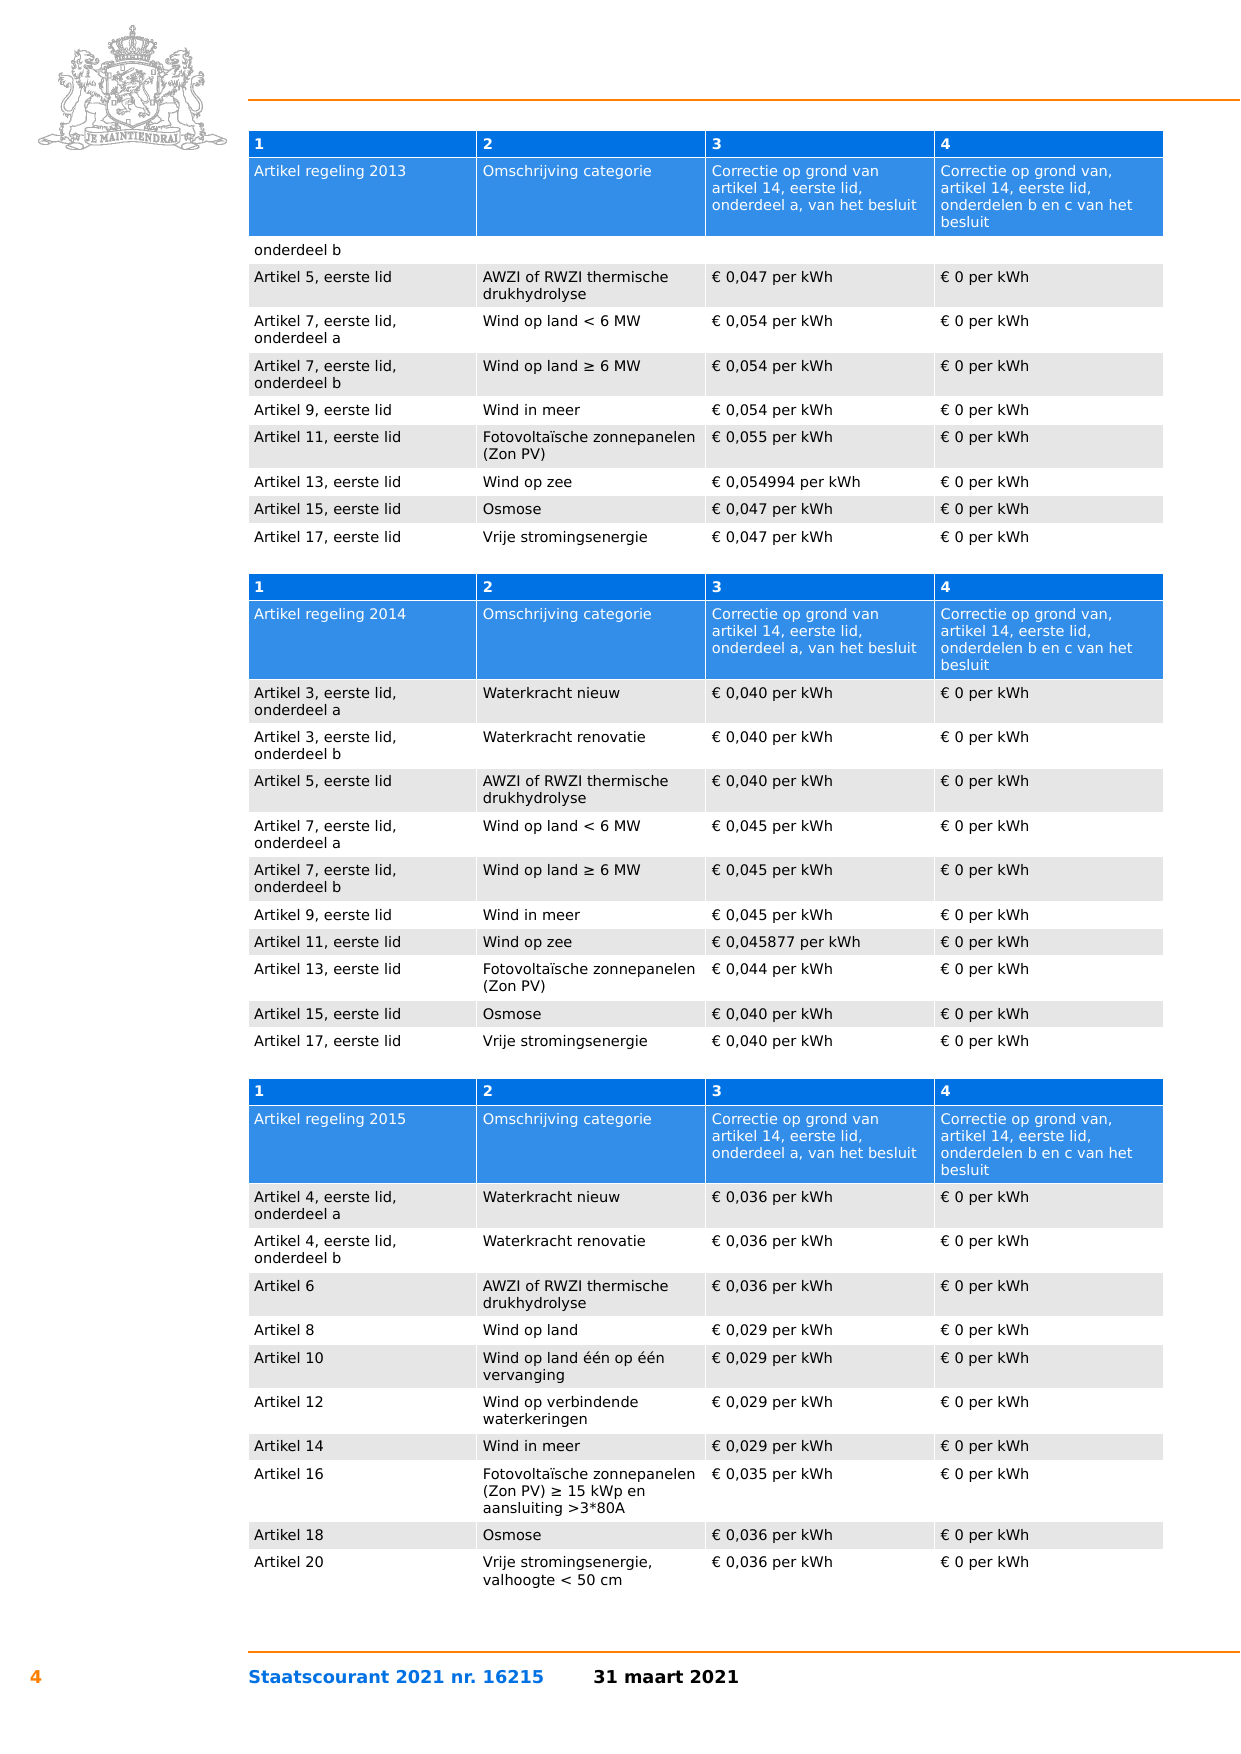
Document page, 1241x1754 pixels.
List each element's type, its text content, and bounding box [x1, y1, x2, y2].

table_cell € 0,047 per kWh [706, 264, 934, 307]
table_cell Wind op verbindende waterkeringen [477, 1389, 705, 1432]
table_cell € 0,040 per kWh [706, 769, 934, 812]
table_cell Waterkracht nieuw [477, 1184, 705, 1228]
table_cell € 0,055 per kWh [706, 425, 934, 468]
table_cell € 0 per kWh [935, 1229, 1163, 1272]
table_cell € 0 per kWh [935, 309, 1163, 352]
table_cell Artikel 9, eerste lid [249, 397, 476, 423]
table_cell Correctie op grond van, artikel 14, eerste lid, onderdelen b en c van het besluit [935, 601, 1163, 679]
table_cell Waterkracht nieuw [477, 680, 705, 723]
table_cell Artikel 3, eerste lid, onderdeel a [249, 680, 476, 723]
table_cell € 0,045 per kWh [706, 813, 934, 856]
table_cell € 0,036 per kWh [706, 1184, 934, 1228]
table_cell Waterkracht renovatie [477, 724, 705, 767]
picture [38, 25, 227, 150]
table_cell Artikel 7, eerste lid, onderdeel b [249, 353, 476, 396]
table_cell Correctie op grond van artikel 14, eerste lid, onderdeel a, van het besluit [706, 601, 934, 679]
table_cell € 0 per kWh [935, 524, 1163, 550]
table_cell Osmose [477, 1001, 705, 1027]
table_cell € 0,036 per kWh [706, 1273, 934, 1316]
table_cell € 0,040 per kWh [706, 724, 934, 767]
table_cell Omschrijving categorie [477, 601, 705, 679]
table_cell Artikel 11, eerste lid [249, 929, 476, 955]
table_cell Artikel 13, eerste lid [249, 469, 476, 495]
table_cell € 0 per kWh [935, 496, 1163, 523]
table_cell Artikel 20 [249, 1550, 476, 1593]
table_cell Artikel 11, eerste lid [249, 425, 476, 468]
table_cell Vrije stromingsenergie, valhoogte < 50 cm [477, 1550, 705, 1593]
table_cell Correctie op grond van, artikel 14, eerste lid, onderdelen b en c van het besluit [935, 1106, 1163, 1183]
table_cell € 0,047 per kWh [706, 524, 934, 550]
table_cell € 0,044 per kWh [706, 956, 934, 1000]
table_cell € 0,029 per kWh [706, 1389, 934, 1432]
table_cell Artikel 7, eerste lid, onderdeel a [249, 813, 476, 856]
table_cell Vrije stromingsenergie [477, 524, 705, 550]
table_cell € 0 per kWh [935, 1028, 1163, 1054]
table_header 4 [935, 574, 1163, 600]
table_cell Wind op land ≥ 6 MW [477, 353, 705, 396]
table_cell € 0,040 per kWh [706, 1028, 934, 1054]
table_cell Wind in meer [477, 902, 705, 928]
table_cell € 0,054 per kWh [706, 397, 934, 423]
table_cell Fotovoltaïsche zonnepanelen (Zon PV) [477, 425, 705, 468]
table_cell Artikel 14 [249, 1434, 476, 1460]
table_header 2 [477, 131, 705, 157]
table_cell € 0 per kWh [935, 902, 1163, 928]
table_cell Wind op land [477, 1318, 705, 1344]
table_cell Artikel 12 [249, 1389, 476, 1432]
table_cell Waterkracht renovatie [477, 1229, 705, 1272]
table_cell Wind op land < 6 MW [477, 309, 705, 352]
table_cell Artikel 4, eerste lid, onderdeel a [249, 1184, 476, 1228]
table_cell € 0 per kWh [935, 1389, 1163, 1432]
table_header 3 [706, 131, 934, 157]
table_cell € 0,036 per kWh [706, 1550, 934, 1593]
table_cell Wind op zee [477, 929, 705, 955]
table_cell Artikel 10 [249, 1345, 476, 1388]
table_cell € 0,036 per kWh [706, 1229, 934, 1272]
table_cell € 0 per kWh [935, 1522, 1163, 1549]
table_cell Artikel 16 [249, 1461, 476, 1521]
table_cell € 0,045 per kWh [706, 857, 934, 901]
table_cell Wind op zee [477, 469, 705, 495]
table_cell [935, 237, 1163, 263]
table_cell € 0,029 per kWh [706, 1434, 934, 1460]
table_cell € 0 per kWh [935, 929, 1163, 955]
table_cell Artikel 4, eerste lid, onderdeel b [249, 1229, 476, 1272]
table_cell Omschrijving categorie [477, 158, 705, 236]
table_cell Wind in meer [477, 1434, 705, 1460]
table_cell € 0,040 per kWh [706, 1001, 934, 1027]
table_cell € 0 per kWh [935, 1184, 1163, 1228]
table_cell € 0,035 per kWh [706, 1461, 934, 1521]
table_cell € 0,040 per kWh [706, 680, 934, 723]
table_cell € 0 per kWh [935, 1345, 1163, 1388]
table_cell € 0 per kWh [935, 1434, 1163, 1460]
table_header 3 [706, 1079, 934, 1105]
table_cell [706, 237, 934, 263]
table_cell Artikel 3, eerste lid, onderdeel b [249, 724, 476, 767]
table_cell € 0 per kWh [935, 857, 1163, 901]
table_cell Fotovoltaïsche zonnepanelen (Zon PV) [477, 956, 705, 1000]
table_header 1 [249, 574, 476, 600]
table_cell € 0 per kWh [935, 397, 1163, 423]
table_cell Artikel 7, eerste lid, onderdeel a [249, 309, 476, 352]
table_cell AWZI of RWZI thermische drukhydrolyse [477, 769, 705, 812]
table_cell Wind op land < 6 MW [477, 813, 705, 856]
table_cell € 0 per kWh [935, 1461, 1163, 1521]
table_cell € 0 per kWh [935, 353, 1163, 396]
table_cell Omschrijving categorie [477, 1106, 705, 1183]
table_cell Artikel 9, eerste lid [249, 902, 476, 928]
table_cell € 0 per kWh [935, 264, 1163, 307]
table_cell Artikel regeling 2015 [249, 1106, 476, 1183]
table_cell onderdeel b [249, 237, 476, 263]
table_cell Fotovoltaïsche zonnepanelen (Zon PV) ≥ 15 kWp en aansluiting >3*80A [477, 1461, 705, 1521]
table_cell Osmose [477, 1522, 705, 1549]
table_cell Wind op land één op één vervanging [477, 1345, 705, 1388]
table_header 4 [935, 1079, 1163, 1105]
table_header 3 [706, 574, 934, 600]
table_cell Correctie op grond van artikel 14, eerste lid, onderdeel a, van het besluit [706, 1106, 934, 1183]
table_cell € 0 per kWh [935, 425, 1163, 468]
table_cell Artikel 5, eerste lid [249, 264, 476, 307]
table_cell Artikel 18 [249, 1522, 476, 1549]
table_header 1 [249, 1079, 476, 1105]
table_cell Artikel 15, eerste lid [249, 1001, 476, 1027]
table_header 2 [477, 1079, 705, 1105]
table_cell Artikel 17, eerste lid [249, 524, 476, 550]
table_cell Artikel 7, eerste lid, onderdeel b [249, 857, 476, 901]
table_cell Artikel 8 [249, 1318, 476, 1344]
table_cell € 0,054994 per kWh [706, 469, 934, 495]
table_cell Artikel 6 [249, 1273, 476, 1316]
table_cell Artikel regeling 2013 [249, 158, 476, 236]
table_cell AWZI of RWZI thermische drukhydrolyse [477, 1273, 705, 1316]
table_cell € 0 per kWh [935, 956, 1163, 1000]
table_cell [477, 237, 705, 263]
table_cell Artikel regeling 2014 [249, 601, 476, 679]
table_cell Vrije stromingsenergie [477, 1028, 705, 1054]
table_cell Artikel 5, eerste lid [249, 769, 476, 812]
table_cell Correctie op grond van, artikel 14, eerste lid, onderdelen b en c van het besluit [935, 158, 1163, 236]
table_cell € 0 per kWh [935, 724, 1163, 767]
table_cell € 0,029 per kWh [706, 1345, 934, 1388]
table_cell € 0 per kWh [935, 1273, 1163, 1316]
table_cell € 0 per kWh [935, 680, 1163, 723]
table_cell € 0,036 per kWh [706, 1522, 934, 1549]
table_cell Osmose [477, 496, 705, 523]
table_cell Artikel 13, eerste lid [249, 956, 476, 1000]
table_header 1 [249, 131, 476, 157]
table_cell € 0 per kWh [935, 1001, 1163, 1027]
table_cell Artikel 17, eerste lid [249, 1028, 476, 1054]
table_cell Artikel 15, eerste lid [249, 496, 476, 523]
table_cell € 0,045 per kWh [706, 902, 934, 928]
table_cell Correctie op grond van artikel 14, eerste lid, onderdeel a, van het besluit [706, 158, 934, 236]
table_cell € 0,029 per kWh [706, 1318, 934, 1344]
table_cell € 0,045877 per kWh [706, 929, 934, 955]
table_cell € 0 per kWh [935, 1318, 1163, 1344]
table_cell € 0 per kWh [935, 469, 1163, 495]
table_cell € 0 per kWh [935, 769, 1163, 812]
table_cell € 0 per kWh [935, 1550, 1163, 1593]
table_cell € 0,054 per kWh [706, 353, 934, 396]
table_cell € 0,054 per kWh [706, 309, 934, 352]
table_header 4 [935, 131, 1163, 157]
table_cell Wind in meer [477, 397, 705, 423]
table_header 2 [477, 574, 705, 600]
table_cell Wind op land ≥ 6 MW [477, 857, 705, 901]
table_cell € 0 per kWh [935, 813, 1163, 856]
table_cell € 0,047 per kWh [706, 496, 934, 523]
table_cell AWZI of RWZI thermische drukhydrolyse [477, 264, 705, 307]
